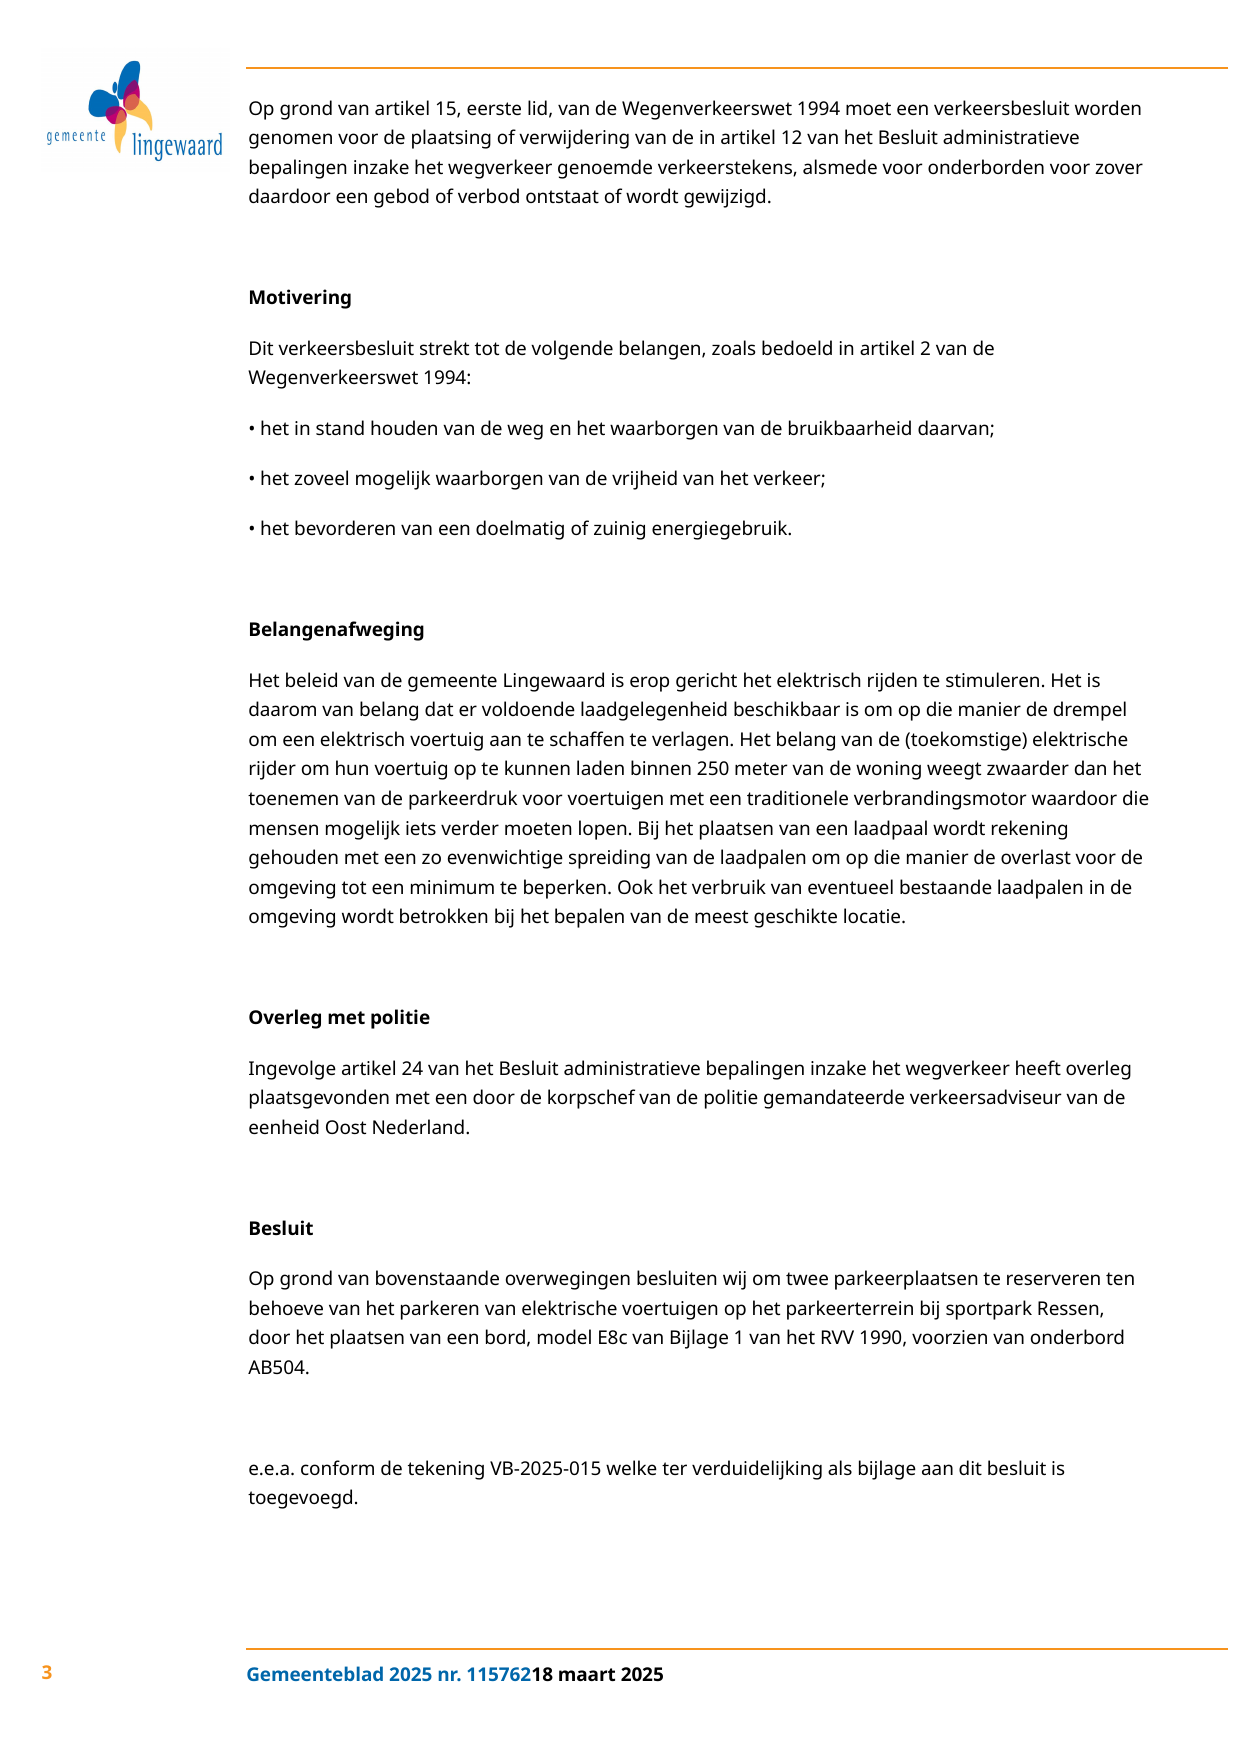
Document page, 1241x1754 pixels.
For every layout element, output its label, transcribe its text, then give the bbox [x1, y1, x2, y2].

text e.e.a. conform de tekening VB-2025-015 welke ter verduidelijking als bijlage aan dit besluit is toegevoegd. [248, 1455, 1152, 1510]
text Dit verkeersbesluit strekt tot de volgende belangen, zoals bedoeld in artikel 2 van de Wegenverkeerswet 1994: [248, 335, 1152, 390]
text Het beleid van de gemeente Lingewaard is erop gericht het elektrisch rijden te stimuleren. Het is daarom van belang dat er voldoende laadgelegenheid beschikbaar is om op die manier de drempel om een elektrisch voertuig aan te schaffen te verlagen. Het belang van de (toekomstige) elektrische rijder om hun voertuig op te kunnen laden binnen 250 meter van de woning weegt zwaarder dan het toenemen van de parkeerdruk voor voertuigen met een traditionele verbrandingsmotor waardoor die mensen mogelijk iets verder moeten lopen. Bij het plaatsen van een laadpaal wordt rekening gehouden met een zo evenwichtige spreiding van de laadpalen om op die manier de overlast voor de omgeving tot een minimum te beperken. Ook het verbruik van eventueel bestaande laadpalen in de omgeving wordt betrokken bij het bepalen van de meest geschikte locatie. [248, 667, 1152, 929]
text Op grond van artikel 15, eerste lid, van de Wegenverkeerswet 1994 moet een verkeersbesluit worden genomen voor de plaatsing of verwijdering van de in artikel 12 van het Besluit administratieve bepalingen inzake het wegverkeer genoemde verkeerstekens, alsmede voor onderborden voor zover daardoor een gebod of verbod ontstaat of wordt gewijzigd. [248, 95, 1152, 209]
text • het zoveel mogelijk waarborgen van de vrijheid van het verkeer; [248, 465, 1152, 491]
text Ingevolge artikel 24 van het Besluit administratieve bepalingen inzake het wegverkeer heeft overleg plaatsgevonden met een door de korpschef van de politie gemandateerde verkeersadviseur van de eenheid Oost Nederland. [248, 1055, 1152, 1140]
text • het in stand houden van de weg en het waarborgen van de bruikbaarheid daarvan; [248, 415, 1152, 441]
text Op grond van bovenstaande overwegingen besluiten wij om twee parkeerplaatsen te reserveren ten behoeve van het parkeren van elektrische voertuigen op het parkeerterrein bij sportpark Ressen, door het plaatsen van een bord, model E8c van Bijlage 1 van het RVV 1990, voorzien van onderbord AB504. [248, 1265, 1152, 1380]
text Belangenafweging [248, 616, 1152, 642]
text Besluit [248, 1215, 1152, 1241]
picture [41, 47, 231, 172]
text Overleg met politie [248, 1004, 1152, 1030]
text Motivering [248, 284, 1152, 310]
text • het bevorderen van een doelmatig of zuinig energiegebruik. [248, 516, 1152, 541]
